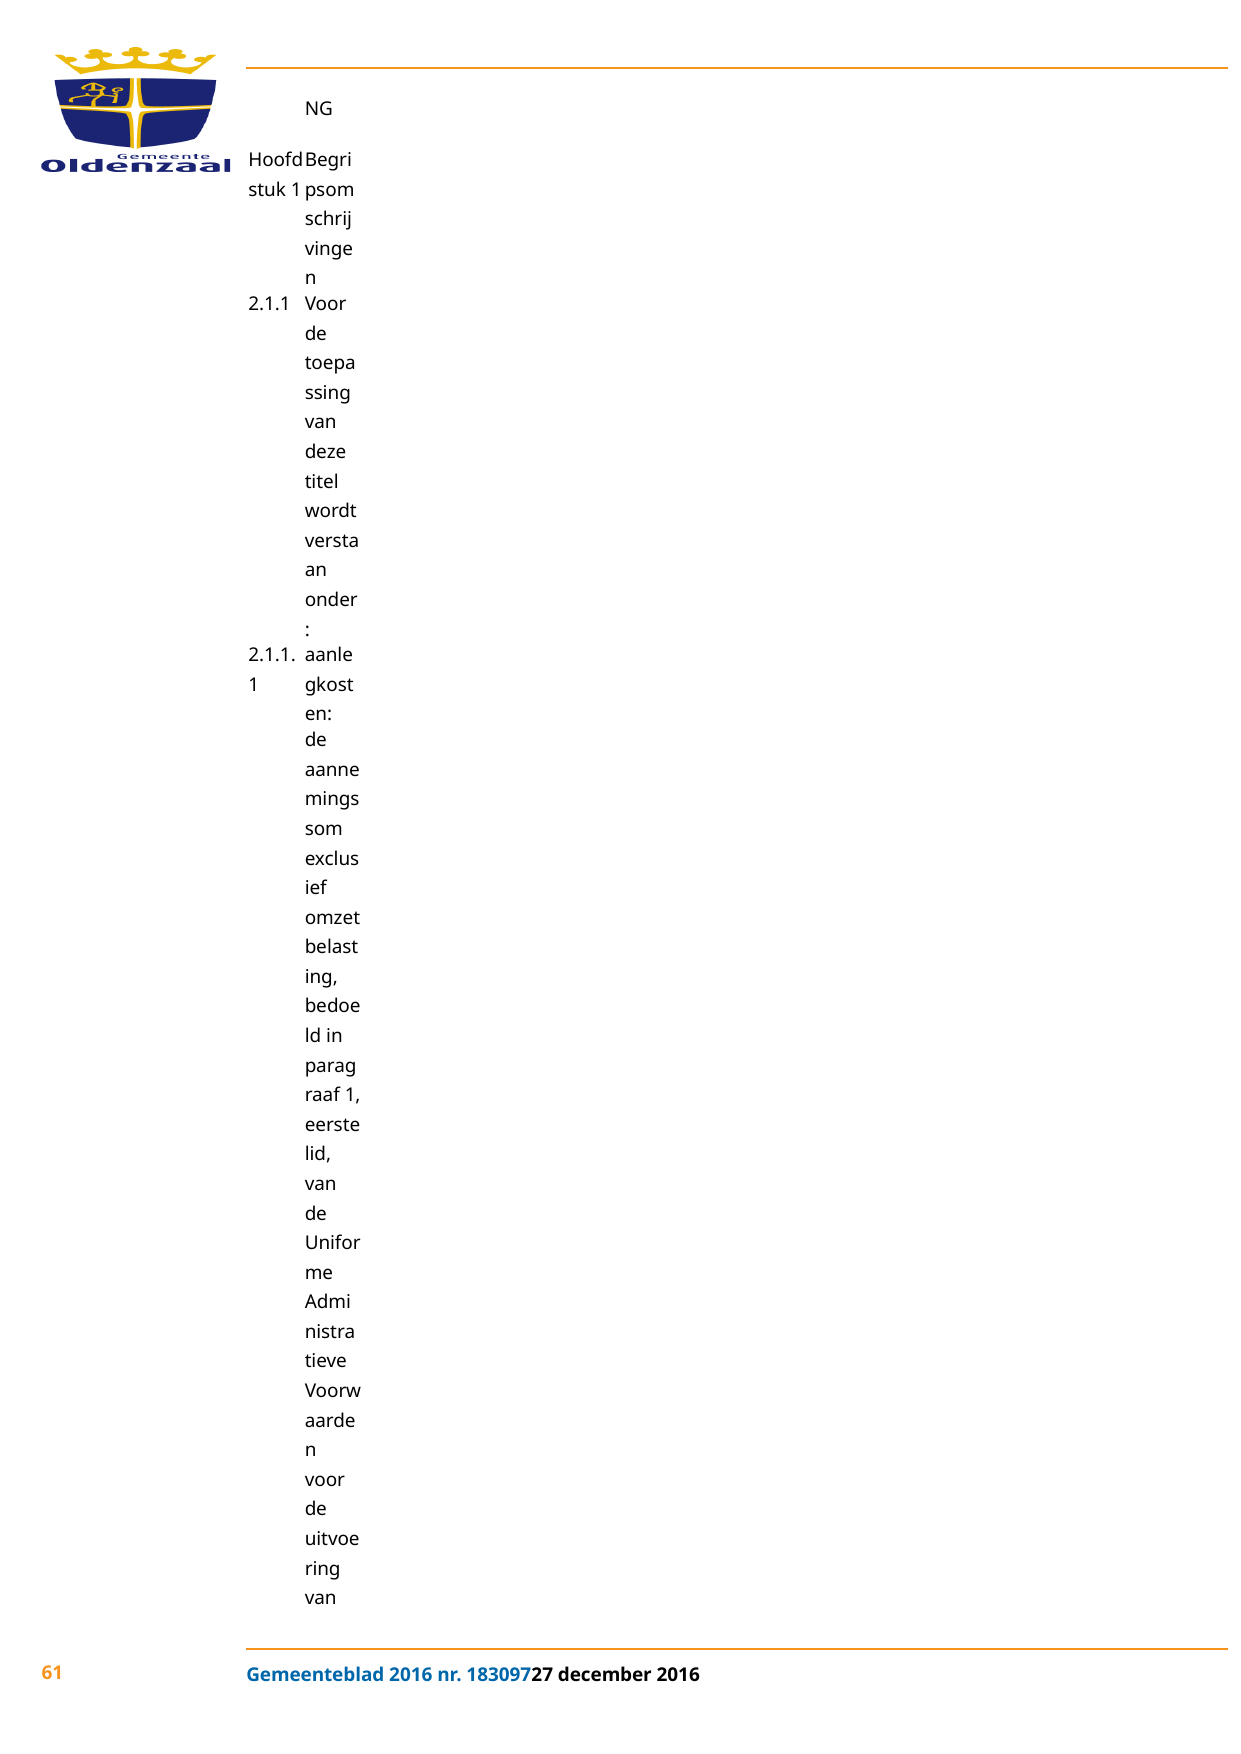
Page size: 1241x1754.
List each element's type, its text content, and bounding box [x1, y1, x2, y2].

table_cell [361, 726, 417, 1610]
table_cell [305, 121, 361, 146]
table_cell [361, 641, 417, 726]
table_cell Begripsomschrijvingen [305, 146, 361, 290]
table_cell [248, 121, 304, 146]
table_cell [361, 290, 417, 641]
table_cell [361, 121, 417, 146]
table_cell [418, 290, 474, 641]
table_cell [361, 95, 417, 121]
table_cell 2.1.1 [248, 290, 304, 641]
table_cell [418, 726, 474, 1610]
table_cell de aannemingssom exclusief omzetbelasting, bedoeld in paragraaf 1, eerste lid, van de Uniforme Administratieve Voorwaarden voor de uitvoering van [305, 726, 361, 1610]
table_cell [418, 641, 474, 726]
table_cell [418, 146, 474, 290]
table_cell [248, 726, 304, 1610]
table_cell NG [305, 95, 361, 121]
table_cell Hoofdstuk 1 [248, 146, 304, 290]
picture [41, 47, 231, 172]
table_cell 2.1.1.1 [248, 641, 304, 726]
table_cell aanlegkosten: [305, 641, 361, 726]
table_cell [418, 95, 474, 121]
table_cell [248, 95, 304, 121]
table_cell [418, 121, 474, 146]
table_cell Voor de toepassing van deze titel wordt verstaan onder: [305, 290, 361, 641]
table_cell [361, 146, 417, 290]
